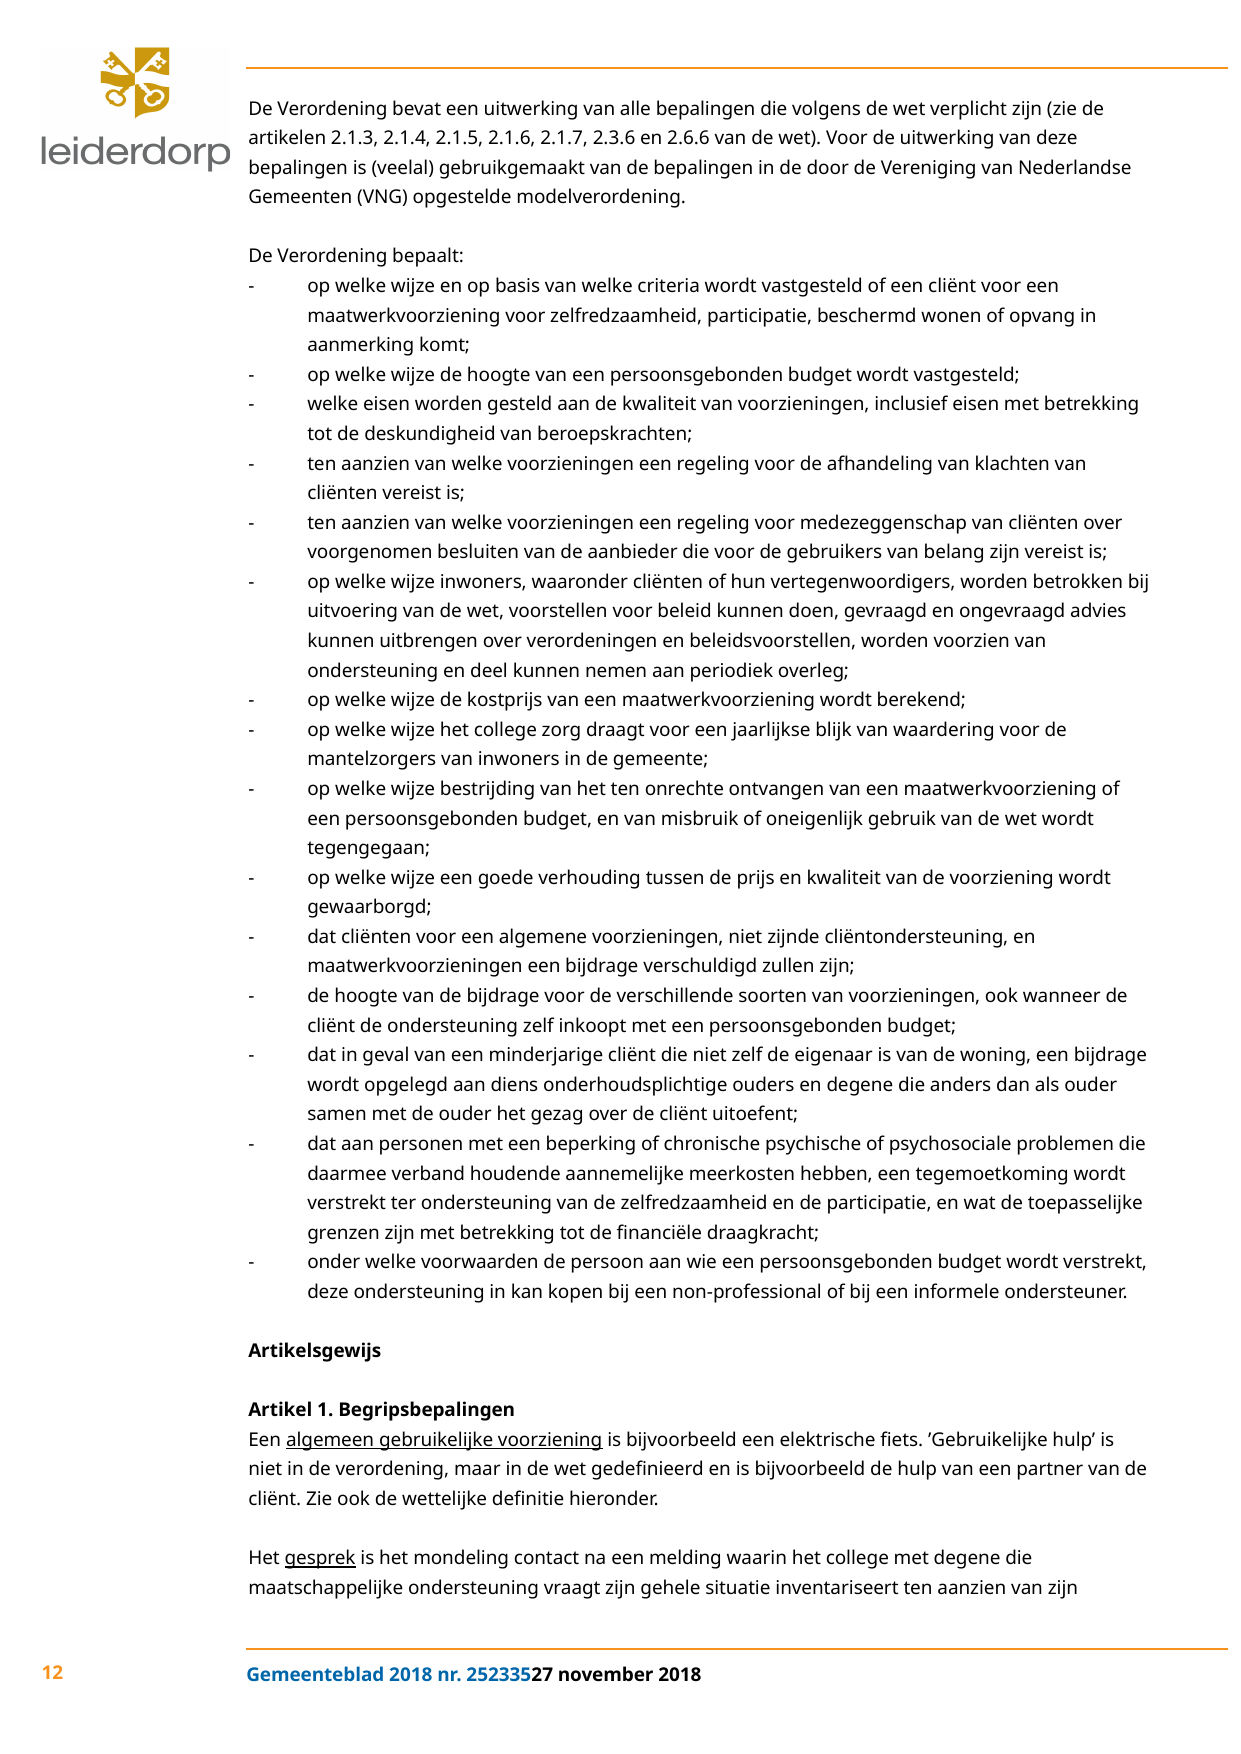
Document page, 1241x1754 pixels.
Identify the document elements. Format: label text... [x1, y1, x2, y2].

picture [41, 47, 231, 172]
list op welke wijze en op basis van welke criteria wordt vastgesteld of een cliënt voor een maatwerkvoorziening voor zelfredzaamheid, participatie, beschermd wonen of opvang in aanmerking komt; [248, 272, 1152, 357]
list de hoogte van de bijdrage voor de verschillende soorten van voorzieningen, ook wanneer de cliënt de ondersteuning zelf inkoopt met een persoonsgebonden budget; [248, 982, 1152, 1038]
list ten aanzien van welke voorzieningen een regeling voor de afhandeling van klachten van cliënten vereist is; [248, 450, 1152, 505]
text Artikelsgewijs [248, 1337, 1152, 1363]
text Artikel 1. Begripsbepalingen [248, 1396, 1152, 1422]
list dat aan personen met een beperking of chronische psychische of psychosociale problemen die daarmee verband houdende aannemelijke meerkosten hebben, een tegemoetkoming wordt verstrekt ter ondersteuning van de zelfredzaamheid en de participatie, en wat de toepasselijke grenzen zijn met betrekking tot de financiële draagkracht; [248, 1130, 1152, 1245]
list op welke wijze de hoogte van een persoonsgebonden budget wordt vastgesteld; [248, 361, 1152, 387]
list dat in geval van een minderjarige cliënt die niet zelf de eigenaar is van de woning, een bijdrage wordt opgelegd aan diens onderhoudsplichtige ouders en degene die anders dan als ouder samen met de ouder het gezag over de cliënt uitoefent; [248, 1041, 1152, 1126]
list op welke wijze het college zorg draagt voor een jaarlijkse blijk van waardering voor de mantelzorgers van inwoners in de gemeente; [248, 716, 1152, 771]
text Het gesprek is het mondeling contact na een melding waarin het college met degene die maatschappelijke ondersteuning vraagt zijn gehele situatie inventariseert ten aanzien van zijn [248, 1544, 1152, 1600]
list dat cliënten voor een algemene voorzieningen, niet zijnde cliëntondersteuning, en maatwerkvoorzieningen een bijdrage verschuldigd zullen zijn; [248, 923, 1152, 978]
list ten aanzien van welke voorzieningen een regeling voor medezeggenschap van cliënten over voorgenomen besluiten van de aanbieder die voor de gebruikers van belang zijn vereist is; [248, 509, 1152, 564]
list op welke wijze inwoners, waaronder cliënten of hun vertegenwoordigers, worden betrokken bij uitvoering van de wet, voorstellen voor beleid kunnen doen, gevraagd en ongevraagd advies kunnen uitbrengen over verordeningen en beleidsvoorstellen, worden voorzien van ondersteuning en deel kunnen nemen aan periodiek overleg; [248, 568, 1152, 683]
list welke eisen worden gesteld aan de kwaliteit van voorzieningen, inclusief eisen met betrekking tot de deskundigheid van beroepskrachten; [248, 391, 1152, 446]
text De Verordening bepaalt: [248, 243, 1152, 268]
list onder welke voorwaarden de persoon aan wie een persoonsgebonden budget wordt verstrekt, deze ondersteuning in kan kopen bij een non-professional of bij een informele ondersteuner. [248, 1248, 1152, 1304]
text Een algemeen gebruikelijke voorziening is bijvoorbeeld een elektrische fiets. ’Gebruikelijke hulp’ is niet in de verordening, maar in de wet gedefinieerd en is bijvoorbeeld de hulp van een partner van de cliënt. Zie ook de wettelijke definitie hieronder. [248, 1426, 1152, 1511]
list op welke wijze bestrijding van het ten onrechte ontvangen van een maatwerkvoorziening of een persoonsgebonden budget, en van misbruik of oneigenlijk gebruik van de wet wordt tegengegaan; [248, 775, 1152, 860]
text De Verordening bevat een uitwerking van alle bepalingen die volgens de wet verplicht zijn (zie de artikelen 2.1.3, 2.1.4, 2.1.5, 2.1.6, 2.1.7, 2.3.6 en 2.6.6 van de wet). Voor de uitwerking van deze bepalingen is (veelal) gebruikgemaakt van de bepalingen in de door de Vereniging van Nederlandse Gemeenten (VNG) opgestelde modelverordening. [248, 95, 1152, 209]
list op welke wijze een goede verhouding tussen de prijs en kwaliteit van de voorziening wordt gewaarborgd; [248, 864, 1152, 919]
list op welke wijze de kostprijs van een maatwerkvoorziening wordt berekend; [248, 686, 1152, 712]
